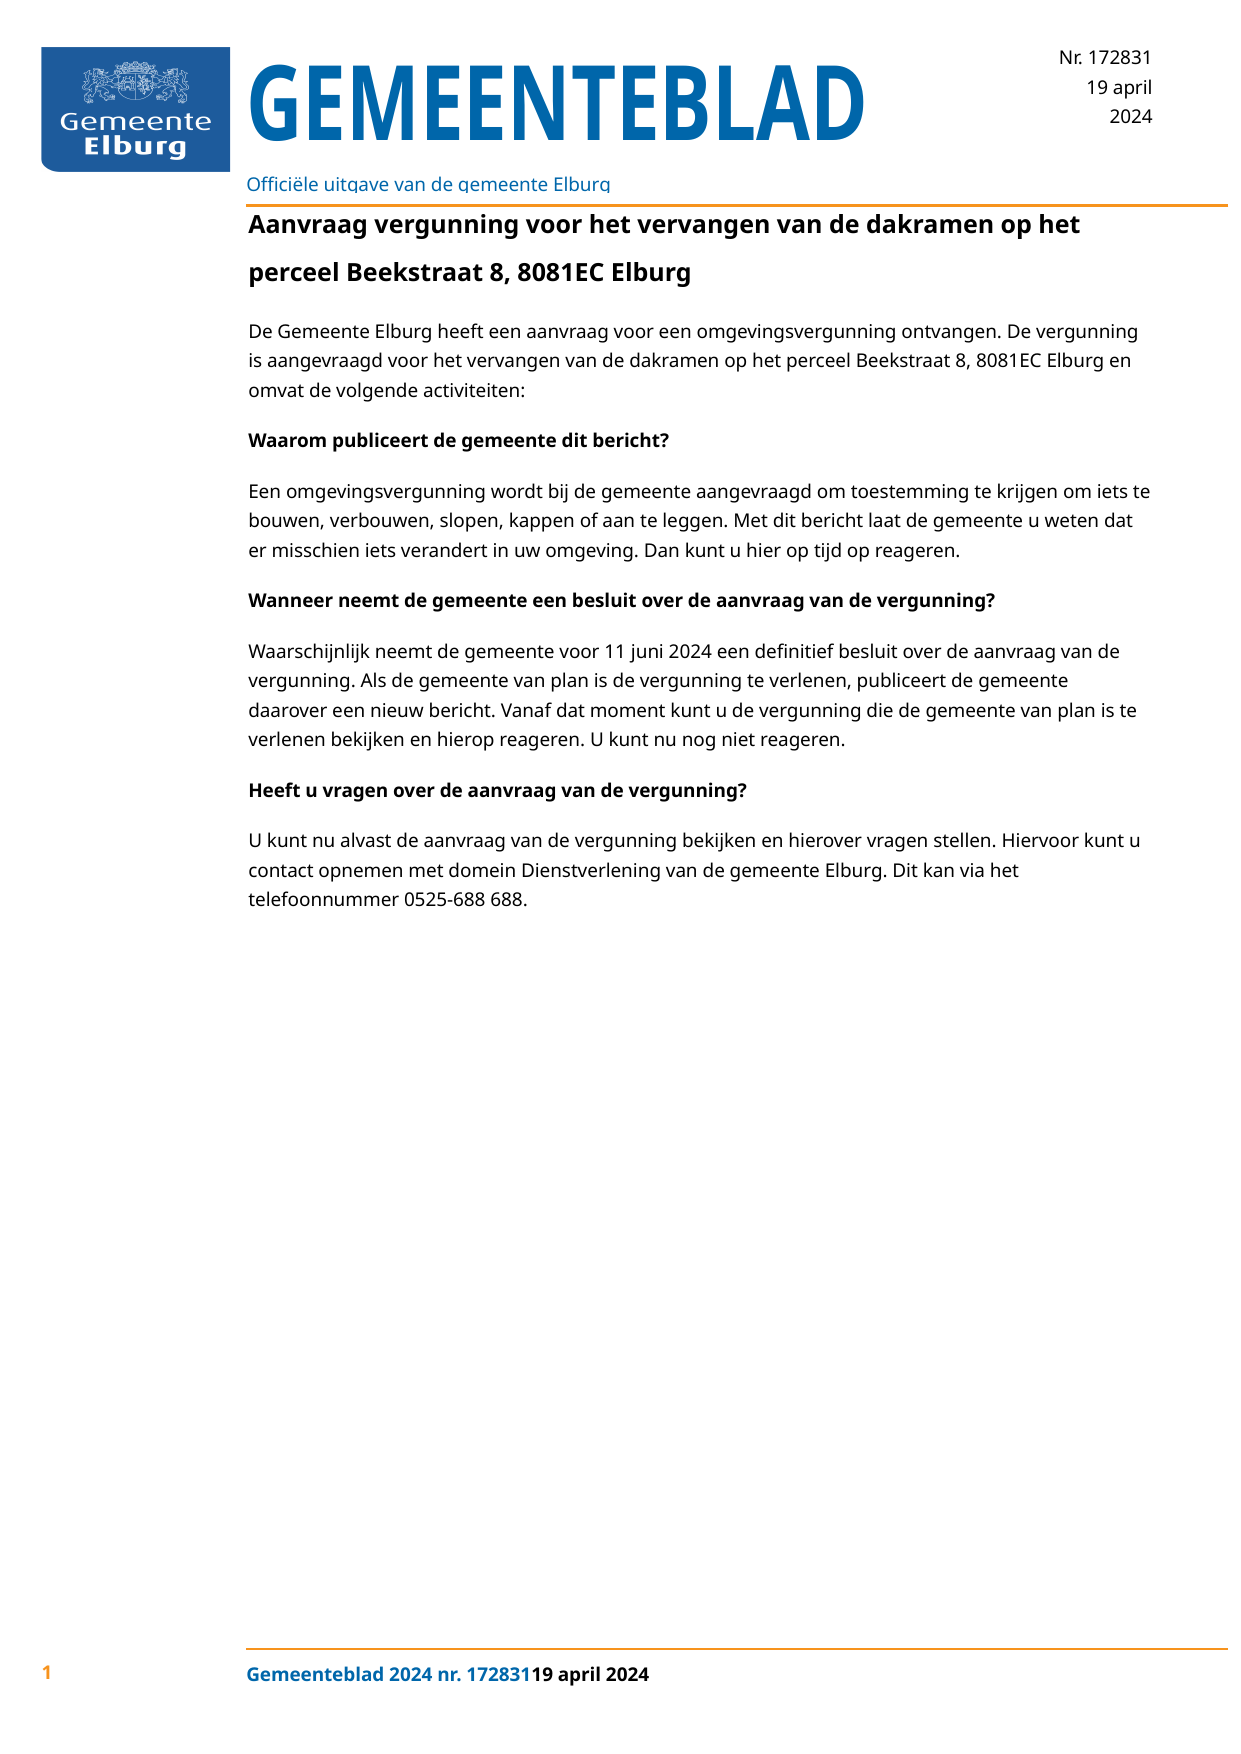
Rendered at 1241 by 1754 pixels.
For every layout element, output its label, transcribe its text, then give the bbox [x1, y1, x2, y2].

text Een omgevingsvergunning wordt bij de gemeente aangevraagd om toestemming te krijgen om iets te bouwen, verbouwen, slopen, kappen of aan te leggen. Met dit bericht laat de gemeente u weten dat er misschien iets verandert in uw omgeving. Dan kunt u hier op tijd op reageren. [248, 478, 1152, 563]
text Wanneer neemt de gemeente een besluit over de aanvraag van de vergunning? [248, 587, 1152, 613]
text Aanvraag vergunning voor het vervangen van de dakramen op het perceel Beekstraat 8, 8081EC Elburg [248, 207, 1152, 288]
text Heeft u vragen over de aanvraag van de vergunning? [248, 777, 1152, 803]
text De Gemeente Elburg heeft een aanvraag voor een omgevingsvergunning ontvangen. De vergunning is aangevraagd voor het vervangen van de dakramen op het perceel Beekstraat 8, 8081EC Elburg en omvat de volgende activiteiten: [248, 318, 1152, 403]
picture [41, 47, 231, 172]
text U kunt nu alvast de aanvraag van de vergunning bekijken en hierover vragen stellen. Hiervoor kunt u contact opnemen met domein Dienstverlening van de gemeente Elburg. Dit kan via het telefoonnummer 0525-688 688. [248, 827, 1152, 912]
text Waarom publiceert de gemeente dit bericht? [248, 427, 1152, 453]
text Waarschijnlijk neemt de gemeente voor 11 juni 2024 een definitief besluit over de aanvraag van de vergunning. Als de gemeente van plan is de vergunning te verlenen, publiceert de gemeente daarover een nieuw bericht. Vanaf dat moment kunt u de vergunning die de gemeente van plan is te verlenen bekijken en hierop reageren. U kunt nu nog niet reageren. [248, 638, 1152, 752]
